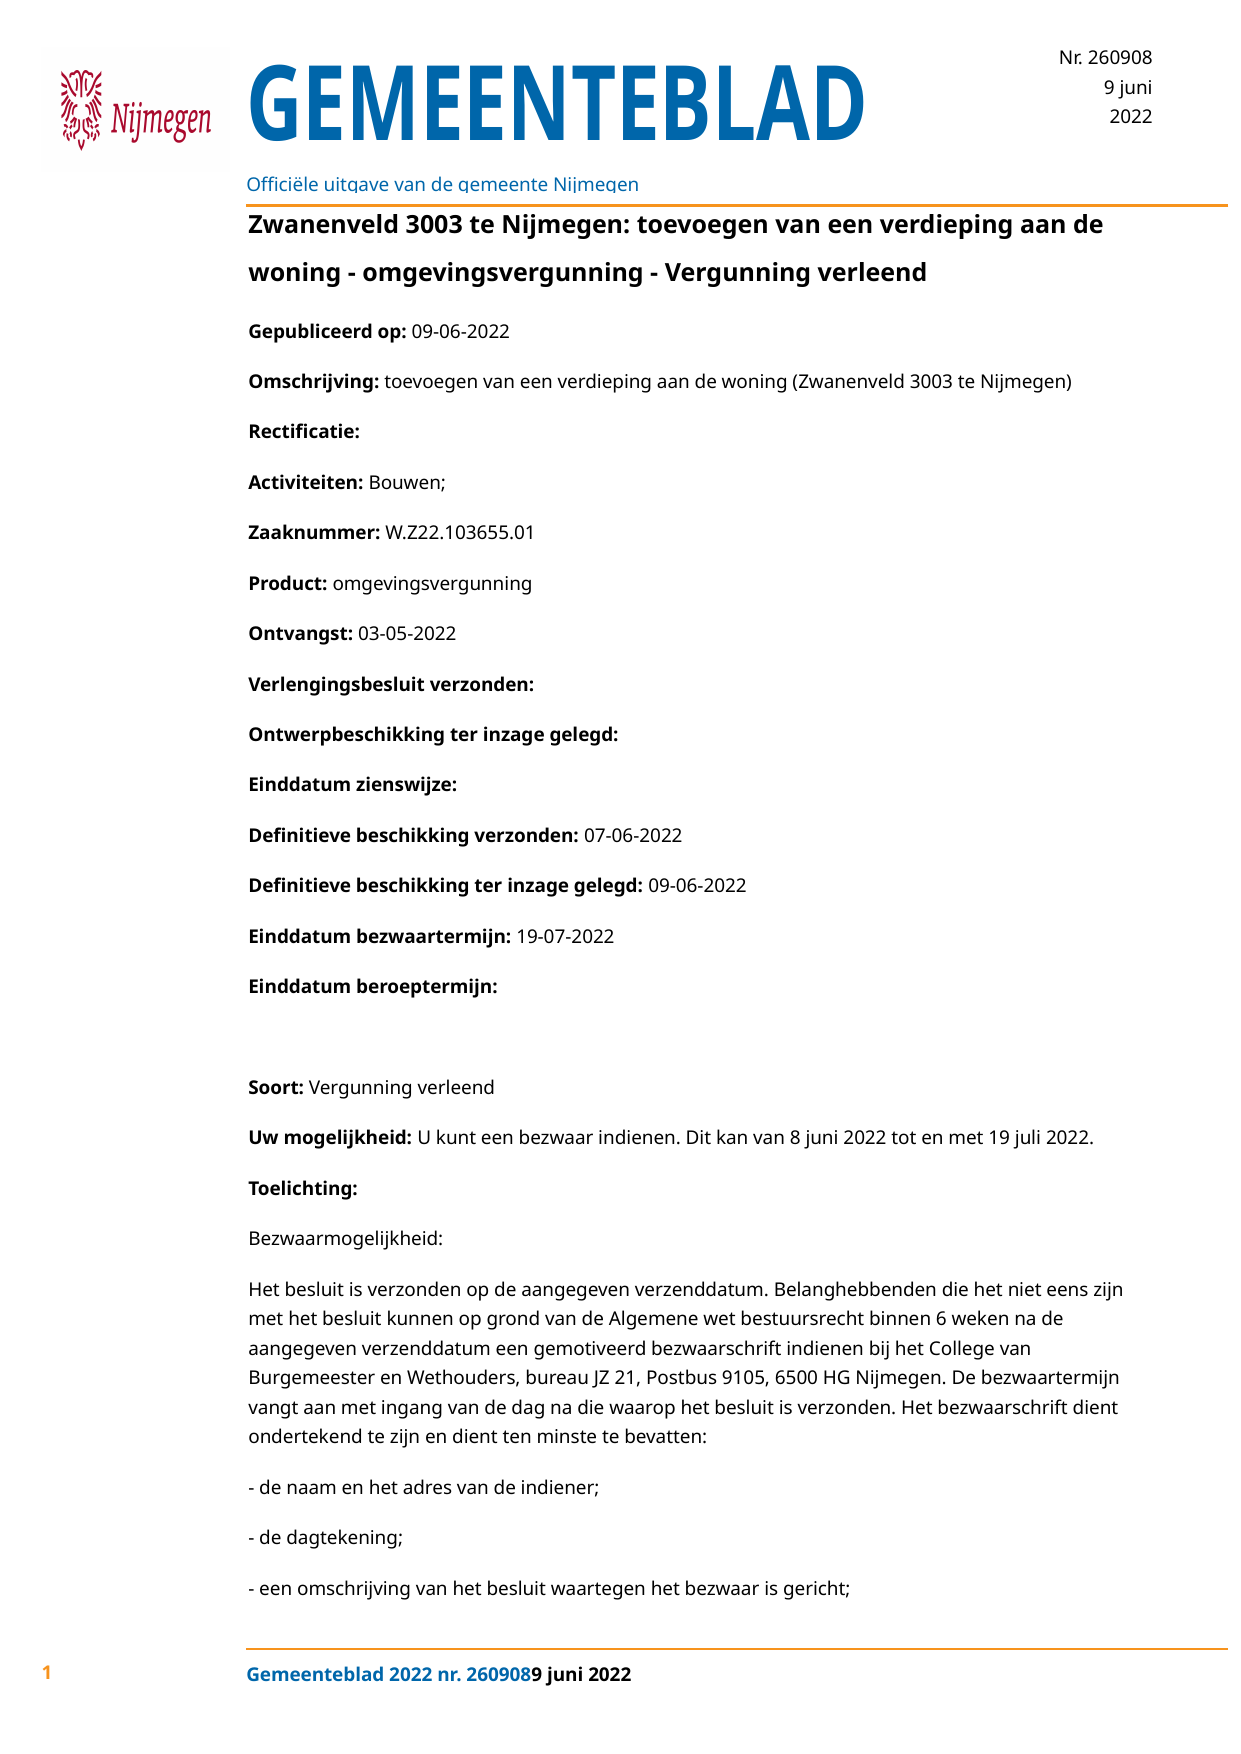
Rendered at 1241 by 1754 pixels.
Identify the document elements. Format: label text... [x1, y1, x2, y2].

text Zwanenveld 3003 te Nijmegen: toevoegen van een verdieping aan de woning - omgevingsvergunning - Vergunning verleend [248, 207, 1152, 288]
text Toelichting: [248, 1175, 1152, 1201]
text Einddatum beroeptermijn: [248, 973, 1152, 999]
text Einddatum zienswijze: [248, 772, 1152, 797]
text Uw mogelijkheid: U kunt een bezwaar indienen. Dit kan van 8 juni 2022 tot en met 19 juli 2022. [248, 1124, 1152, 1150]
text Ontwerpbeschikking ter inzage gelegd: [248, 721, 1152, 747]
text Product: omgevingsvergunning [248, 570, 1152, 596]
text Het besluit is verzonden op de aangegeven verzenddatum. Belanghebbenden die het niet eens zijn met het besluit kunnen op grond van de Algemene wet bestuursrecht binnen 6 weken na de aangegeven verzenddatum een gemotiveerd bezwaarschrift indienen bij het College van Burgemeester en Wethouders, bureau JZ 21, Postbus 9105, 6500 HG Nijmegen. De bezwaartermijn vangt aan met ingang van de dag na die waarop het besluit is verzonden. Het bezwaarschrift dient ondertekend te zijn en dient ten minste te bevatten: [248, 1276, 1152, 1449]
text Activiteiten: Bouwen; [248, 469, 1152, 495]
text - de naam en het adres van de indiener; [248, 1474, 1152, 1500]
text Omschrijving: toevoegen van een verdieping aan de woning (Zwanenveld 3003 te Nijmegen) [248, 368, 1152, 394]
text Ontvangst: 03-05-2022 [248, 620, 1152, 646]
text Bezwaarmogelijkheid: [248, 1225, 1152, 1251]
text Soort: Vergunning verleend [248, 1074, 1152, 1100]
text Zaaknummer: W.Z22.103655.01 [248, 519, 1152, 545]
picture [41, 47, 231, 172]
text - een omschrijving van het besluit waartegen het bezwaar is gericht; [248, 1575, 1152, 1601]
text Einddatum bezwaartermijn: 19-07-2022 [248, 923, 1152, 949]
text Verlengingsbesluit verzonden: [248, 671, 1152, 697]
text Rectificatie: [248, 419, 1152, 444]
text Definitieve beschikking ter inzage gelegd: 09-06-2022 [248, 872, 1152, 898]
text - de dagtekening; [248, 1524, 1152, 1550]
text Gepubliceerd op: 09-06-2022 [248, 318, 1152, 344]
text Definitieve beschikking verzonden: 07-06-2022 [248, 822, 1152, 848]
